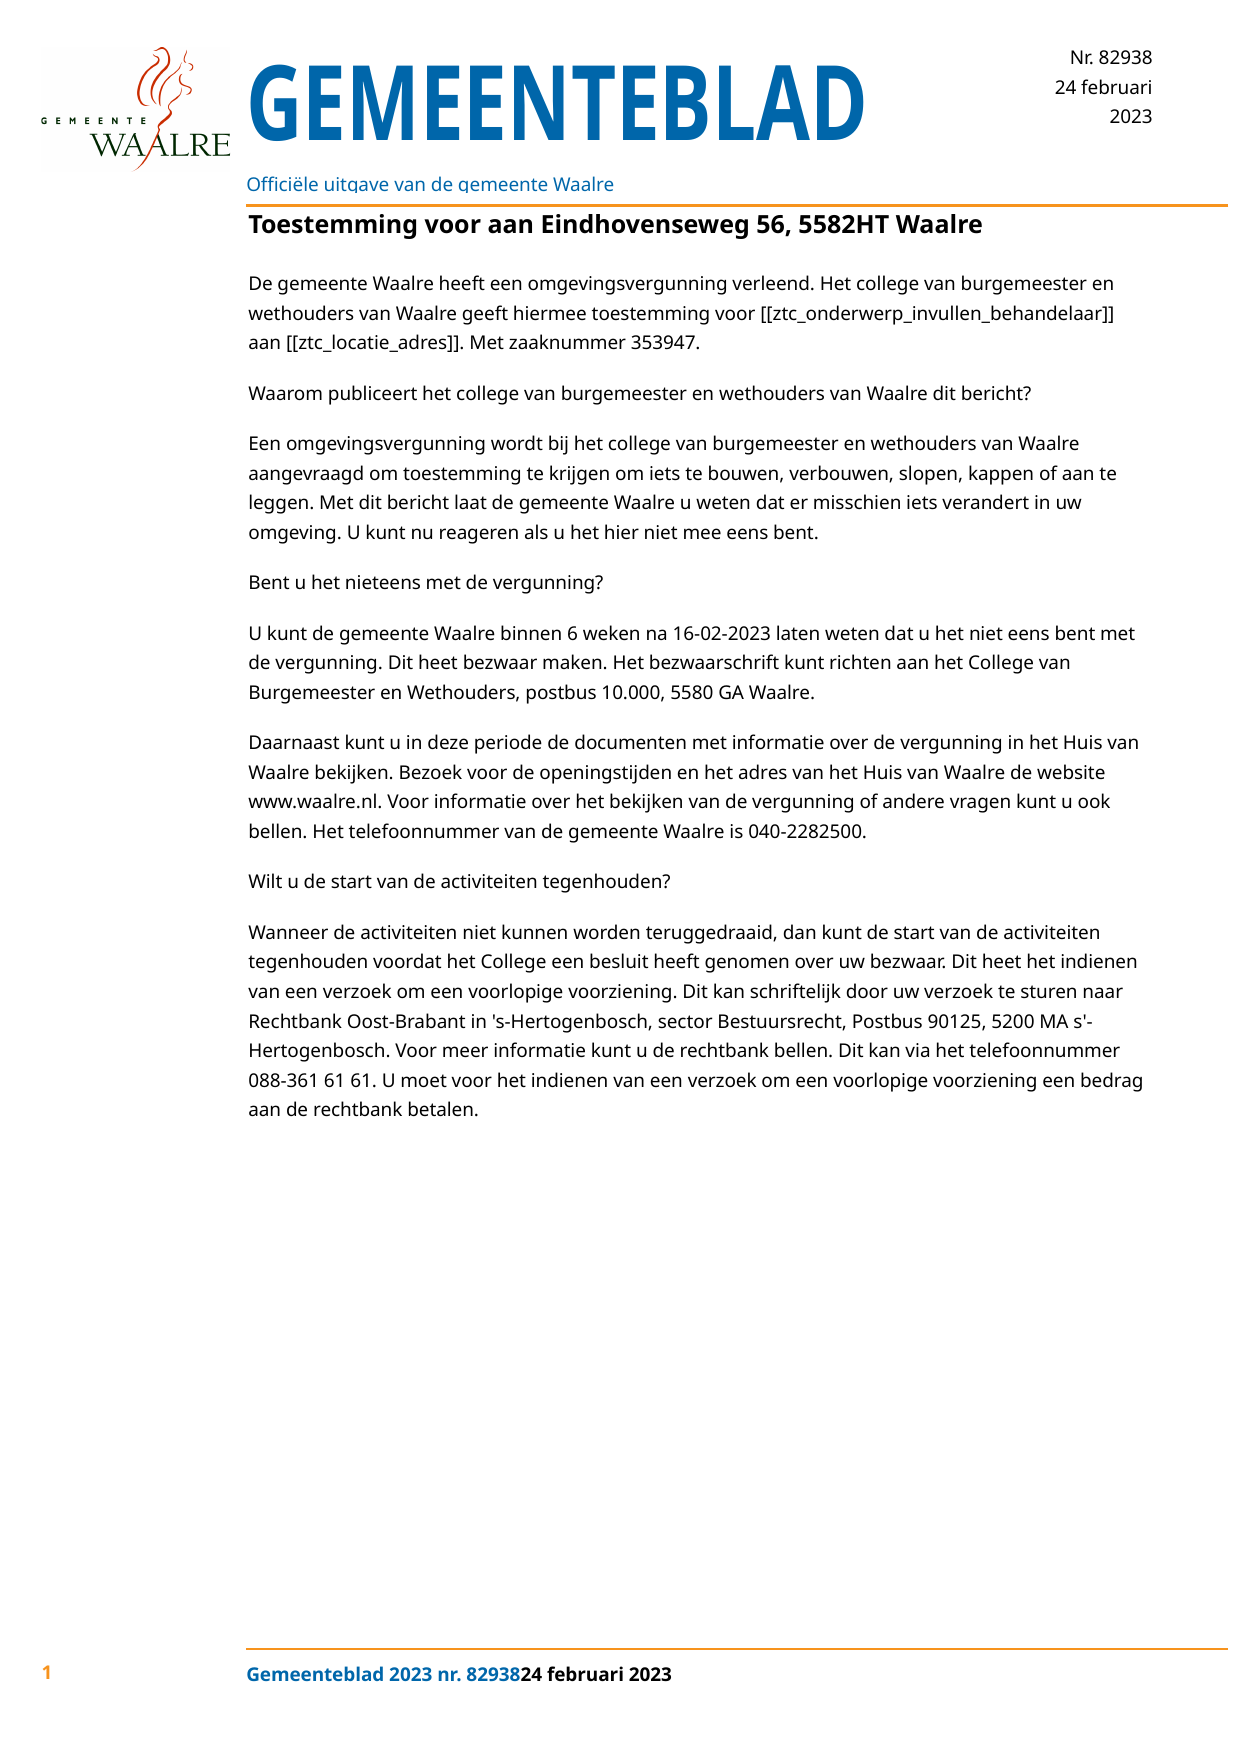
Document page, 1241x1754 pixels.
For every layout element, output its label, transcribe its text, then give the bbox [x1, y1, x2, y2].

text Een omgevingsvergunning wordt bij het college van burgemeester en wethouders van Waalre aangevraagd om toestemming te krijgen om iets te bouwen, verbouwen, slopen, kappen of aan te leggen. Met dit bericht laat de gemeente Waalre u weten dat er misschien iets verandert in uw omgeving. U kunt nu reageren als u het hier niet mee eens bent. [248, 430, 1152, 545]
text De gemeente Waalre heeft een omgevingsvergunning verleend. Het college van burgemeester en wethouders van Waalre geeft hiermee toestemming voor [[ztc_onderwerp_invullen_behandelaar]] aan [[ztc_locatie_adres]]. Met zaaknummer 353947. [248, 270, 1152, 355]
text U kunt de gemeente Waalre binnen 6 weken na 16-02-2023 laten weten dat u het niet eens bent met de vergunning. Dit heet bezwaar maken. Het bezwaarschrift kunt richten aan het College van Burgemeester en Wethouders, postbus 10.000, 5580 GA Waalre. [248, 620, 1152, 705]
text Bent u het nieteens met de vergunning? [248, 569, 1152, 595]
text Wanneer de activiteiten niet kunnen worden teruggedraaid, dan kunt de start van de activiteiten tegenhouden voordat het College een besluit heeft genomen over uw bezwaar. Dit heet het indienen van een verzoek om een voorlopige voorziening. Dit kan schriftelijk door uw verzoek te sturen naar Rechtbank Oost-Brabant in 's-Hertogenbosch, sector Bestuursrecht, Postbus 90125, 5200 MA s'-Hertogenbosch. Voor meer informatie kunt u de rechtbank bellen. Dit kan via het telefoonnummer 088-361 61 61. U moet voor het indienen van een verzoek om een voorlopige voorziening een bedrag aan de rechtbank betalen. [248, 919, 1152, 1122]
picture [41, 47, 231, 172]
text Wilt u de start van de activiteiten tegenhouden? [248, 869, 1152, 894]
text Toestemming voor aan Eindhovenseweg 56, 5582HT Waalre [248, 207, 1152, 241]
text Daarnaast kunt u in deze periode de documenten met informatie over de vergunning in het Huis van Waalre bekijken. Bezoek voor de openingstijden en het adres van het Huis van Waalre de website www.waalre.nl. Voor informatie over het bekijken van de vergunning of andere vragen kunt u ook bellen. Het telefoonnummer van de gemeente Waalre is 040-2282500. [248, 729, 1152, 844]
text Waarom publiceert het college van burgemeester en wethouders van Waalre dit bericht? [248, 380, 1152, 406]
